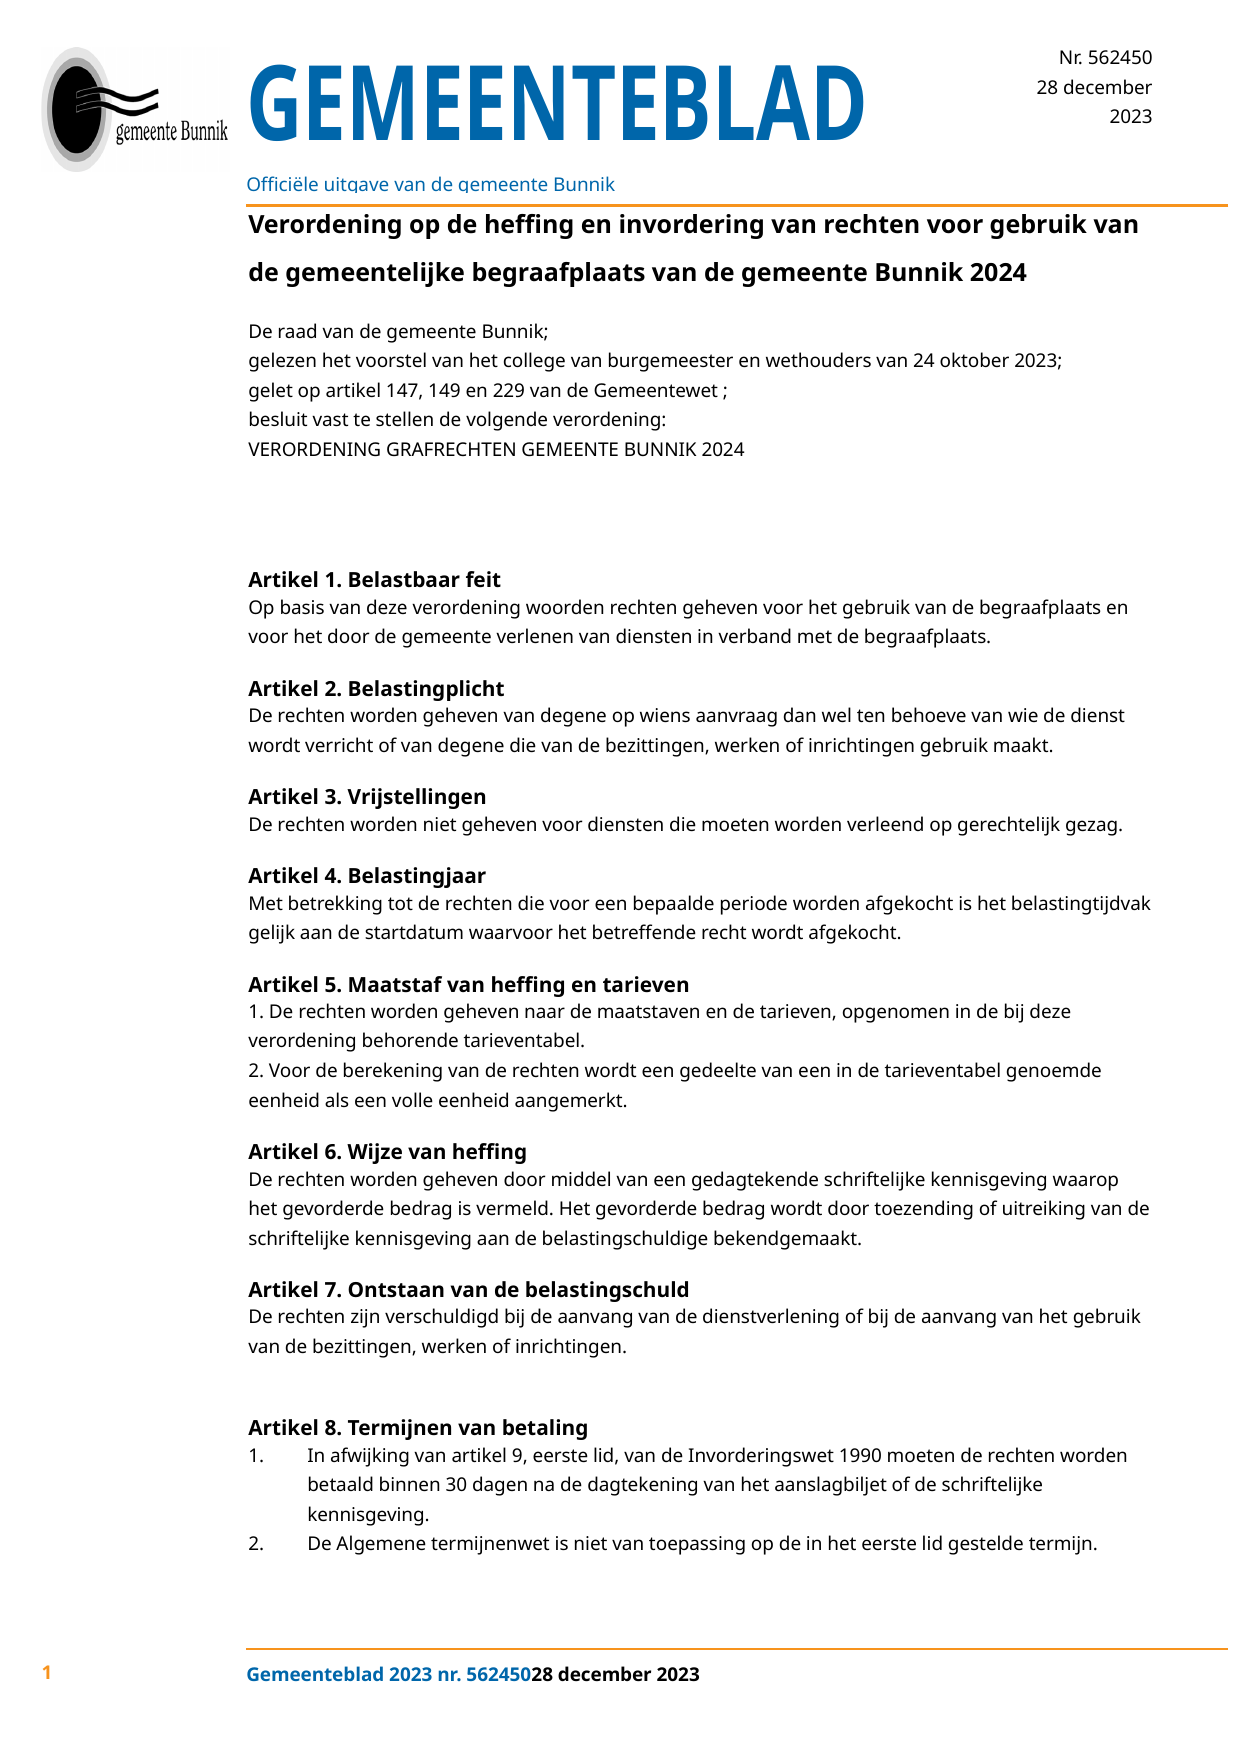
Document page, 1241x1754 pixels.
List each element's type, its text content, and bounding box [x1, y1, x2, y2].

text Artikel 1. Belastbaar feit [248, 566, 1152, 594]
text Artikel 8. Termijnen van betaling [248, 1413, 1152, 1442]
text De rechten worden geheven door middel van een gedagtekende schriftelijke kennisgeving waarop het gevorderde bedrag is vermeld. Het gevorderde bedrag wordt door toezending of uitreiking van de schriftelijke kennisgeving aan de belastingschuldige bekendgemaakt. [248, 1166, 1152, 1251]
text Artikel 7. Ontstaan van de belastingschuld [248, 1275, 1152, 1304]
text Artikel 6. Wijze van heffing [248, 1137, 1152, 1166]
text Artikel 4. Belastingjaar [248, 861, 1152, 890]
text gelezen het voorstel van het college van burgemeester en wethouders van 24 oktober 2023; [248, 347, 1152, 373]
text De raad van de gemeente Bunnik; [248, 318, 1152, 344]
text gelet op artikel 147, 149 en 229 van de Gemeentewet ; [248, 377, 1152, 403]
text 2. Voor de berekening van de rechten wordt een gedeelte van een in de tarieventabel genoemde eenheid als een volle eenheid aangemerkt. [248, 1057, 1152, 1113]
text Artikel 2. Belastingplicht [248, 674, 1152, 702]
text besluit vast te stellen de volgende verordening: [248, 407, 1152, 432]
text VERORDENING GRAFRECHTEN GEMEENTE BUNNIK 2024 [248, 436, 1152, 462]
text Artikel 5. Maatstaf van heffing en tarieven [248, 970, 1152, 998]
text Artikel 3. Vrijstellingen [248, 782, 1152, 811]
picture [41, 47, 231, 172]
list In afwijking van artikel 9, eerste lid, van de Invorderingswet 1990 moeten de rechten worden betaald binnen 30 dagen na de dagtekening van het aanslagbiljet of de schriftelijke kennisgeving. [248, 1442, 1152, 1527]
text Op basis van deze verordening woorden rechten geheven voor het gebruik van de begraafplaats en voor het door de gemeente verlenen van diensten in verband met de begraafplaats. [248, 594, 1152, 649]
text Met betrekking tot de rechten die voor een bepaalde periode worden afgekocht is het belastingtijdvak gelijk aan de startdatum waarvoor het betreffende recht wordt afgekocht. [248, 890, 1152, 945]
text Verordening op de heffing en invordering van rechten voor gebruik van de gemeentelijke begraafplaats van de gemeente Bunnik 2024 [248, 207, 1152, 288]
text De rechten worden niet geheven voor diensten die moeten worden verleend op gerechtelijk gezag. [248, 811, 1152, 837]
list De Algemene termijnenwet is niet van toepassing op de in het eerste lid gestelde termijn. [248, 1531, 1152, 1556]
text De rechten zijn verschuldigd bij de aanvang van de dienstverlening of bij de aanvang van het gebruik van de bezittingen, werken of inrichtingen. [248, 1304, 1152, 1359]
text De rechten worden geheven van degene op wiens aanvraag dan wel ten behoeve van wie de dienst wordt verricht of van degene die van de bezittingen, werken of inrichtingen gebruik maakt. [248, 702, 1152, 758]
text 1. De rechten worden geheven naar de maatstaven en de tarieven, opgenomen in de bij deze verordening behorende tarieventabel. [248, 998, 1152, 1053]
